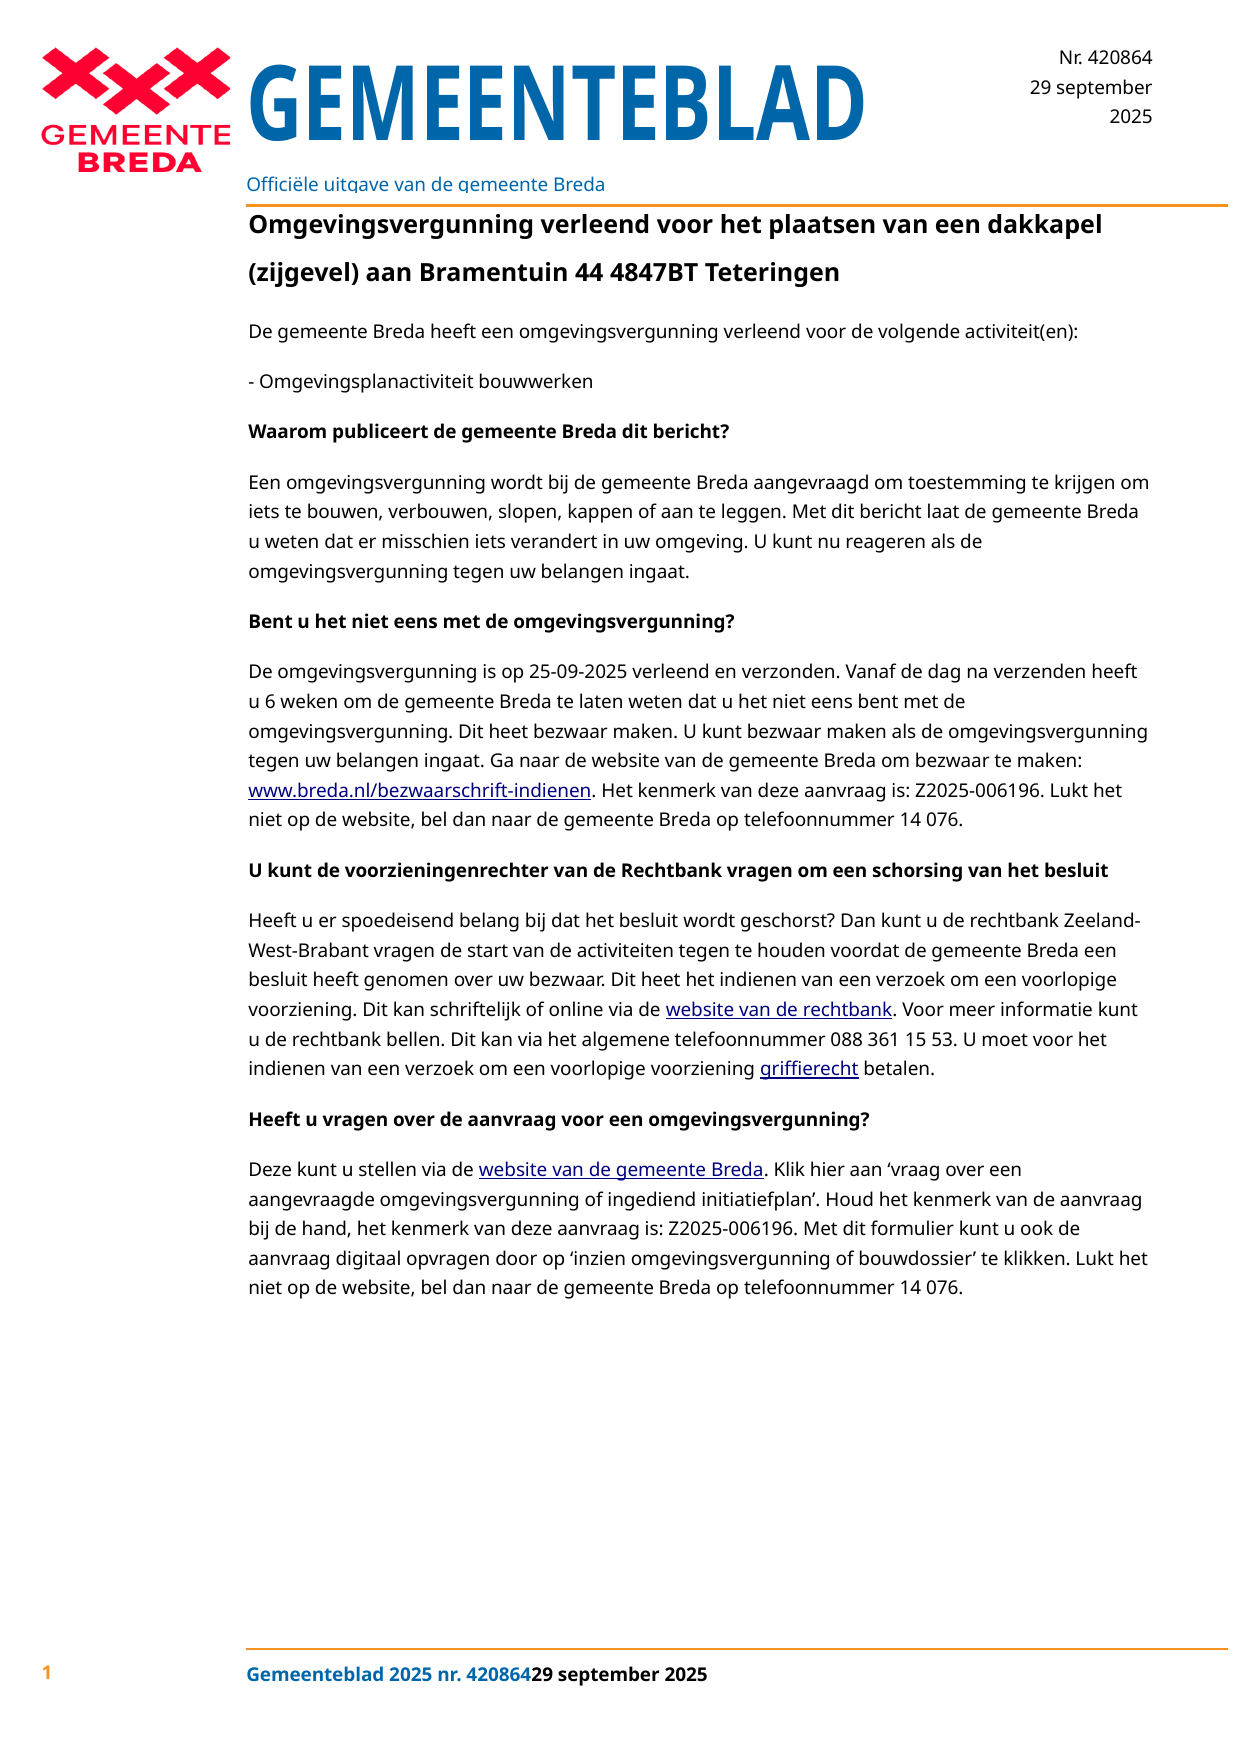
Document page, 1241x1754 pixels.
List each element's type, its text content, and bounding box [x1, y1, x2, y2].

text Heeft u er spoedeisend belang bij dat het besluit wordt geschorst? Dan kunt u de rechtbank Zeeland-West-Brabant vragen de start van de activiteiten tegen te houden voordat de gemeente Breda een besluit heeft genomen over uw bezwaar. Dit heet het indienen van een verzoek om een voorlopige voorziening. Dit kan schriftelijk of online via de website van de rechtbank. Voor meer informatie kunt u de rechtbank bellen. Dit kan via het algemene telefoonnummer 088 361 15 53. U moet voor het indienen van een verzoek om een voorlopige voorziening griffierecht betalen. [248, 907, 1152, 1081]
text U kunt de voorzieningenrechter van de Rechtbank vragen om een schorsing van het besluit [248, 857, 1152, 883]
text Heeft u vragen over de aanvraag voor een omgevingsvergunning? [248, 1106, 1152, 1132]
picture [41, 47, 231, 172]
text Bent u het niet eens met de omgevingsvergunning? [248, 608, 1152, 634]
text Waarom publiceert de gemeente Breda dit bericht? [248, 419, 1152, 444]
text De omgevingsvergunning is op 25-09-2025 verleend en verzonden. Vanaf de dag na verzenden heeft u 6 weken om de gemeente Breda te laten weten dat u het niet eens bent met de omgevingsvergunning. Dit heet bezwaar maken. U kunt bezwaar maken als de omgevingsvergunning tegen uw belangen ingaat. Ga naar de website van de gemeente Breda om bezwaar te maken: www.breda.nl/bezwaarschrift-indienen. Het kenmerk van deze aanvraag is: Z2025-006196. Lukt het niet op de website, bel dan naar de gemeente Breda op telefoonnummer 14 076. [248, 659, 1152, 832]
text Deze kunt u stellen via de website van de gemeente Breda. Klik hier aan ‘vraag over een aangevraagde omgevingsvergunning of ingediend initiatiefplan’. Houd het kenmerk van de aanvraag bij de hand, het kenmerk van deze aanvraag is: Z2025-006196. Met dit formulier kunt u ook de aanvraag digitaal opvragen door op ‘inzien omgevingsvergunning of bouwdossier’ te klikken. Lukt het niet op de website, bel dan naar de gemeente Breda op telefoonnummer 14 076. [248, 1156, 1152, 1300]
text Een omgevingsvergunning wordt bij de gemeente Breda aangevraagd om toestemming te krijgen om iets te bouwen, verbouwen, slopen, kappen of aan te leggen. Met dit bericht laat de gemeente Breda u weten dat er misschien iets verandert in uw omgeving. U kunt nu reageren als de omgevingsvergunning tegen uw belangen ingaat. [248, 469, 1152, 584]
text De gemeente Breda heeft een omgevingsvergunning verleend voor de volgende activiteit(en): [248, 318, 1152, 344]
text Omgevingsvergunning verleend voor het plaatsen van een dakkapel (zijgevel) aan Bramentuin 44 4847BT Teteringen [248, 207, 1152, 288]
text - Omgevingsplanactiviteit bouwwerken [248, 368, 1152, 394]
